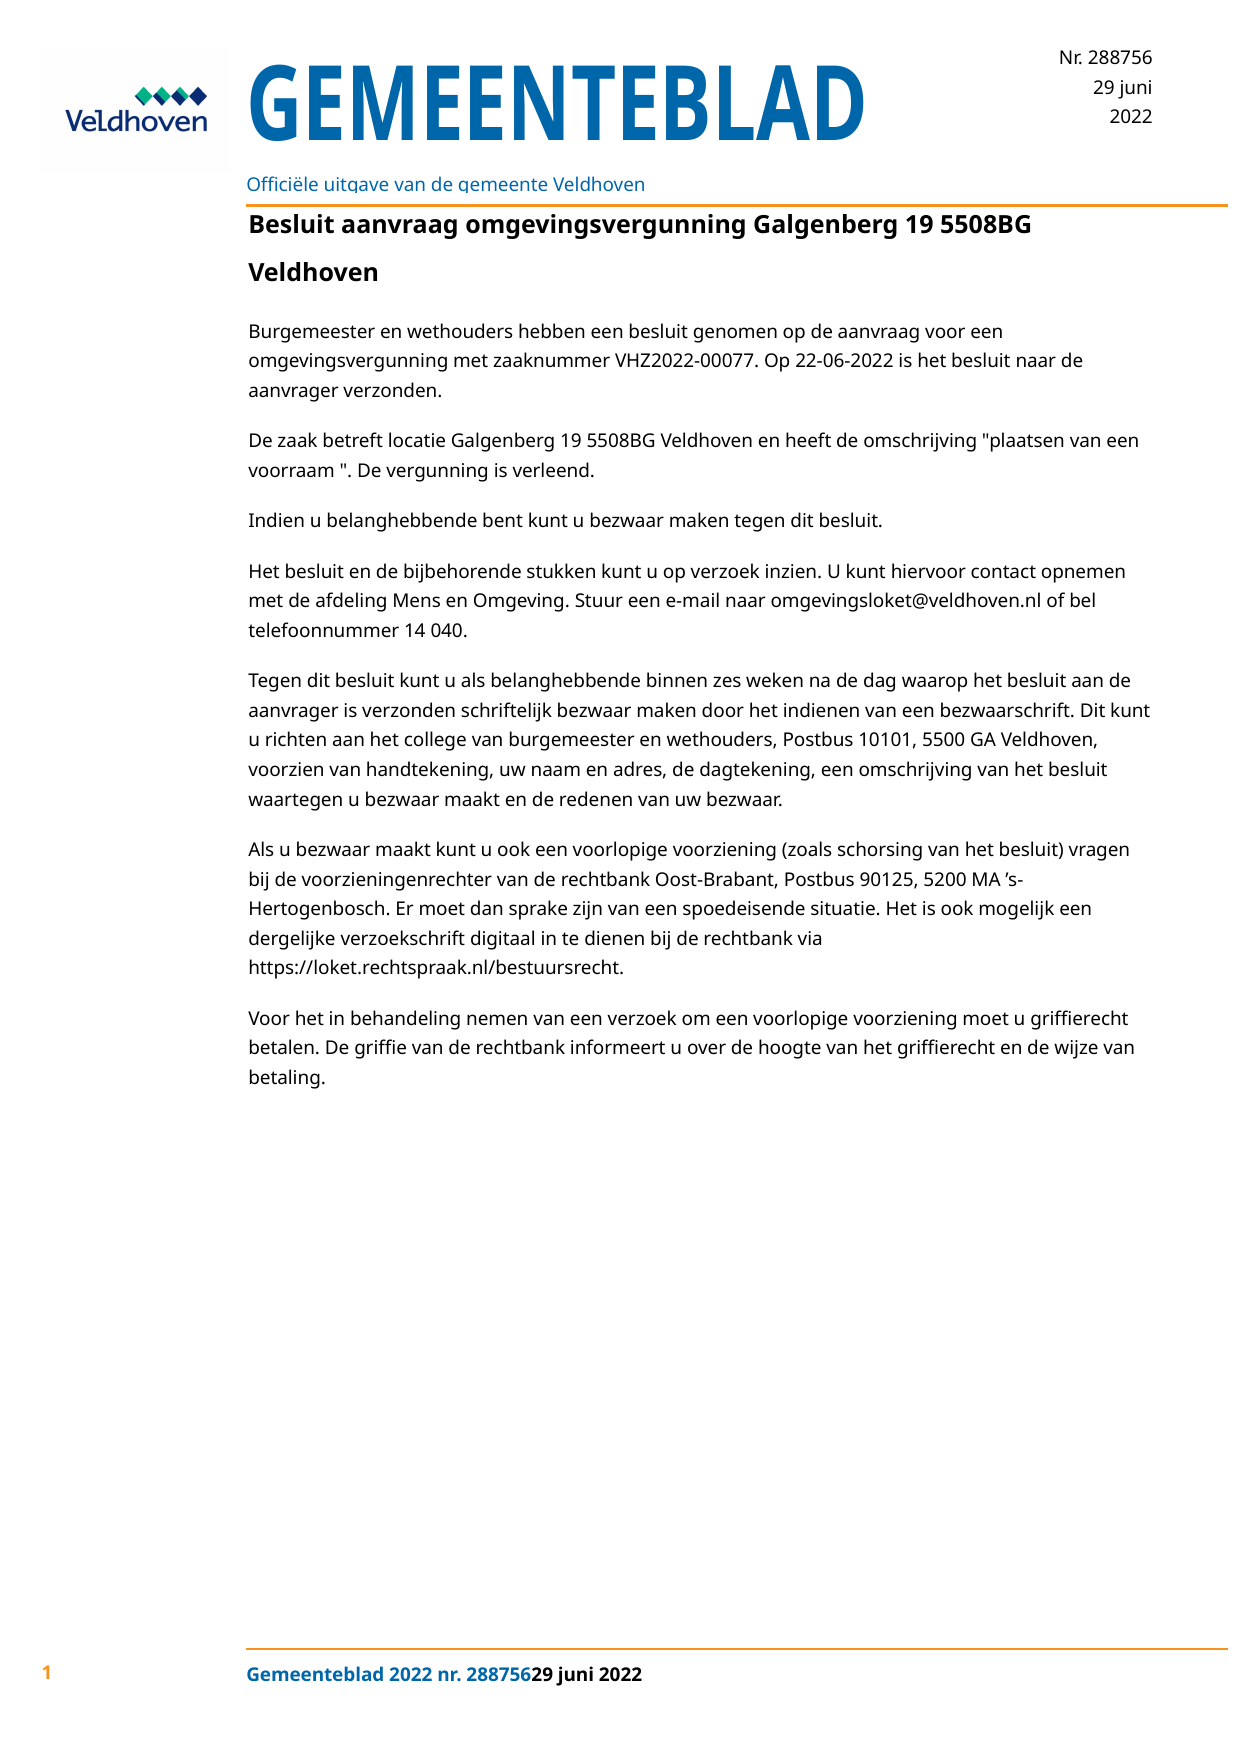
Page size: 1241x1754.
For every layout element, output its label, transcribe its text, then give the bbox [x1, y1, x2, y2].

picture [41, 47, 231, 172]
text De zaak betreft locatie Galgenberg 19 5508BG Veldhoven en heeft de omschrijving "plaatsen van een voorraam ". De vergunning is verleend. [248, 427, 1152, 483]
text Als u bezwaar maakt kunt u ook een voorlopige voorziening (zoals schorsing van het besluit) vragen bij de voorzieningenrechter van de rechtbank Oost-Brabant, Postbus 90125, 5200 MA ’s-Hertogenbosch. Er moet dan sprake zijn van een spoedeisende situatie. Het is ook mogelijk een dergelijke verzoekschrift digitaal in te dienen bij de rechtbank via https://loket.rechtspraak.nl/bestuursrecht. [248, 836, 1152, 980]
text Voor het in behandeling nemen van een verzoek om een voorlopige voorziening moet u griffierecht betalen. De griffie van de rechtbank informeert u over de hoogte van het griffierecht en de wijze van betaling. [248, 1005, 1152, 1090]
text Besluit aanvraag omgevingsvergunning Galgenberg 19 5508BG Veldhoven [248, 207, 1152, 288]
text Tegen dit besluit kunt u als belanghebbende binnen zes weken na de dag waarop het besluit aan de aanvrager is verzonden schriftelijk bezwaar maken door het indienen van een bezwaarschrift. Dit kunt u richten aan het college van burgemeester en wethouders, Postbus 10101, 5500 GA Veldhoven, voorzien van handtekening, uw naam en adres, de dagtekening, een omschrijving van het besluit waartegen u bezwaar maakt en de redenen van uw bezwaar. [248, 667, 1152, 812]
text Burgemeester en wethouders hebben een besluit genomen op de aanvraag voor een omgevingsvergunning met zaaknummer VHZ2022-00077. Op 22-06-2022 is het besluit naar de aanvrager verzonden. [248, 318, 1152, 403]
text Het besluit en de bijbehorende stukken kunt u op verzoek inzien. U kunt hiervoor contact opnemen met de afdeling Mens en Omgeving. Stuur een e-mail naar omgevingsloket@veldhoven.nl of bel telefoonnummer 14 040. [248, 558, 1152, 643]
text Indien u belanghebbende bent kunt u bezwaar maken tegen dit besluit. [248, 507, 1152, 533]
